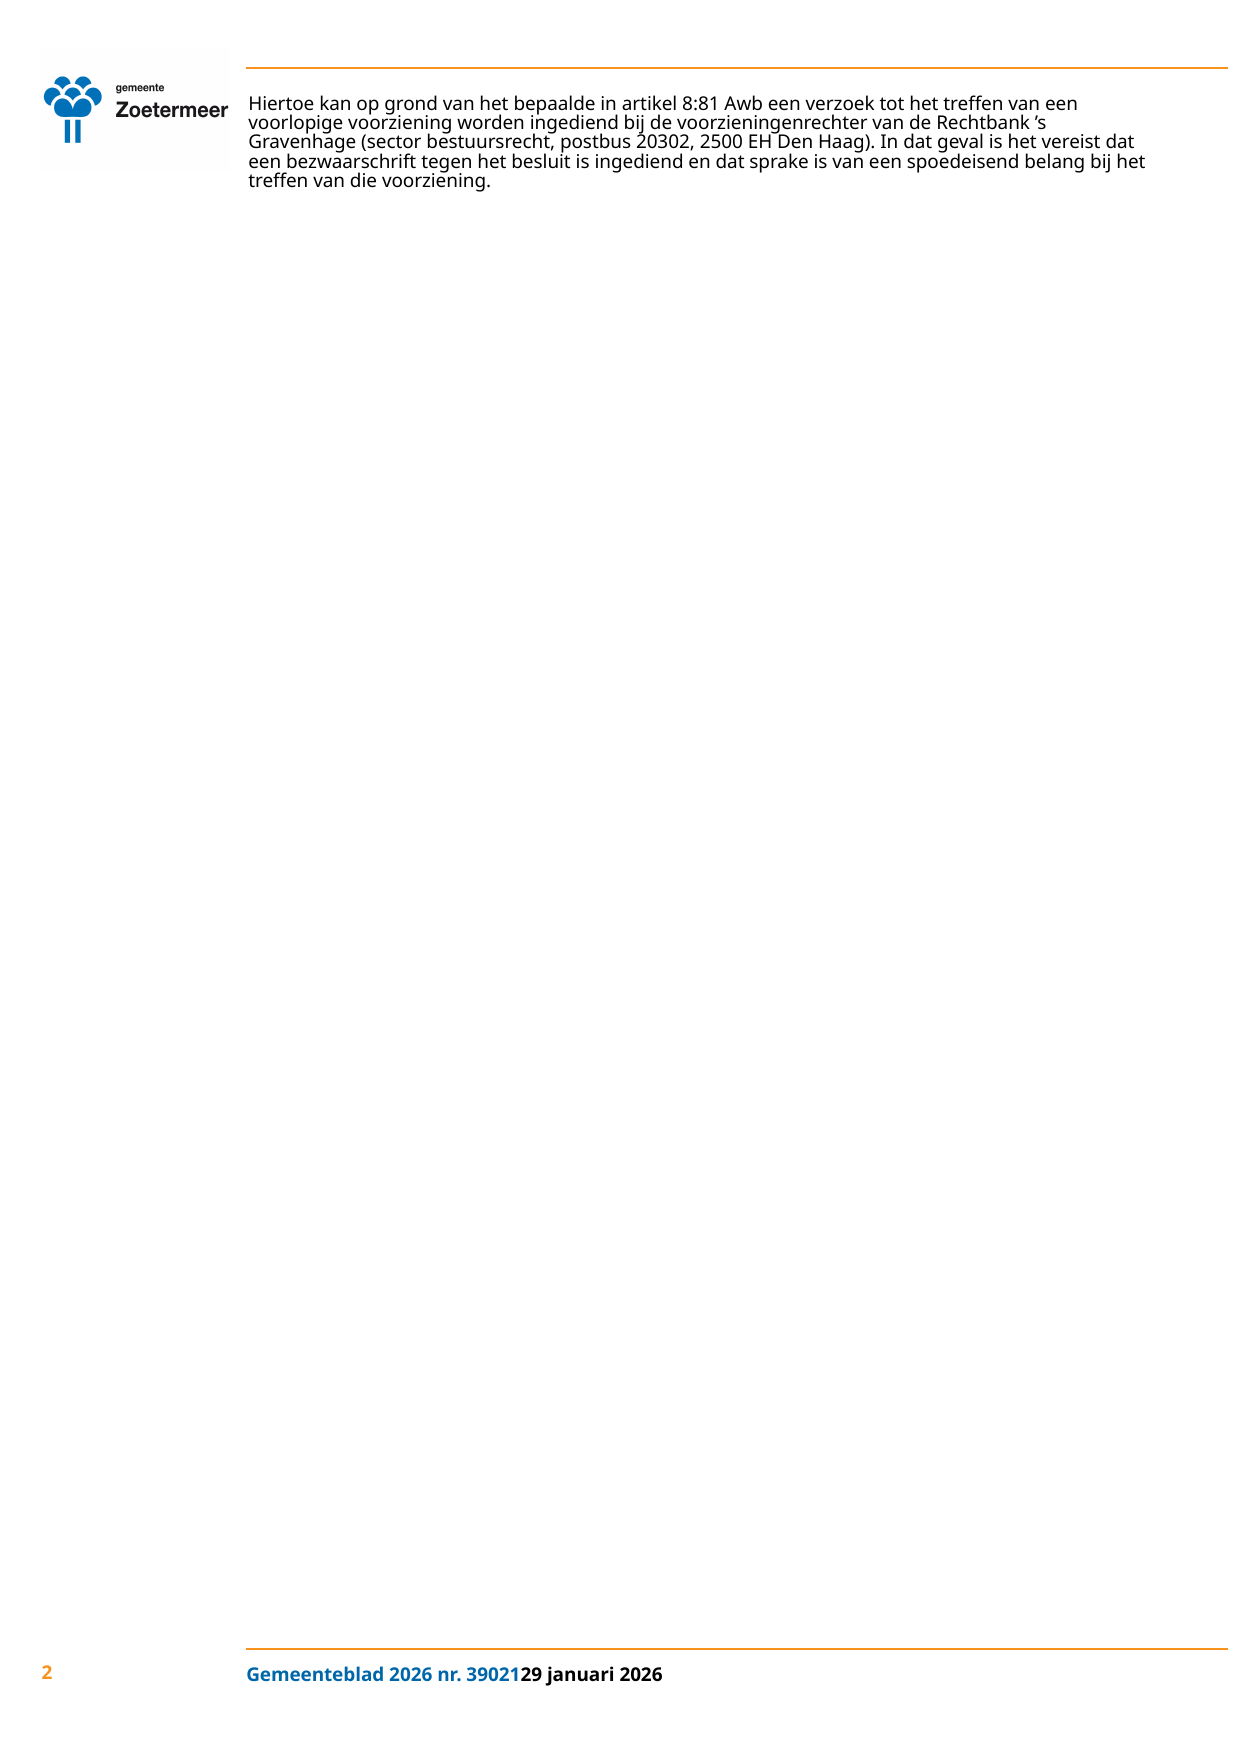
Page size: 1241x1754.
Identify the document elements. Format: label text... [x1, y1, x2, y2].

picture [41, 47, 231, 172]
text Hiertoe kan op grond van het bepaalde in artikel 8:81 Awb een verzoek tot het treffen van een voorlopige voorziening worden ingediend bij de voorzieningenrechter van de Rechtbank ’s Gravenhage (sector bestuursrecht, postbus 20302, 2500 EH Den Haag). In dat geval is het vereist dat een bezwaarschrift tegen het besluit is ingediend en dat sprake is van een spoedeisend belang bij het treffen van die voorziening. [248, 95, 1152, 191]
